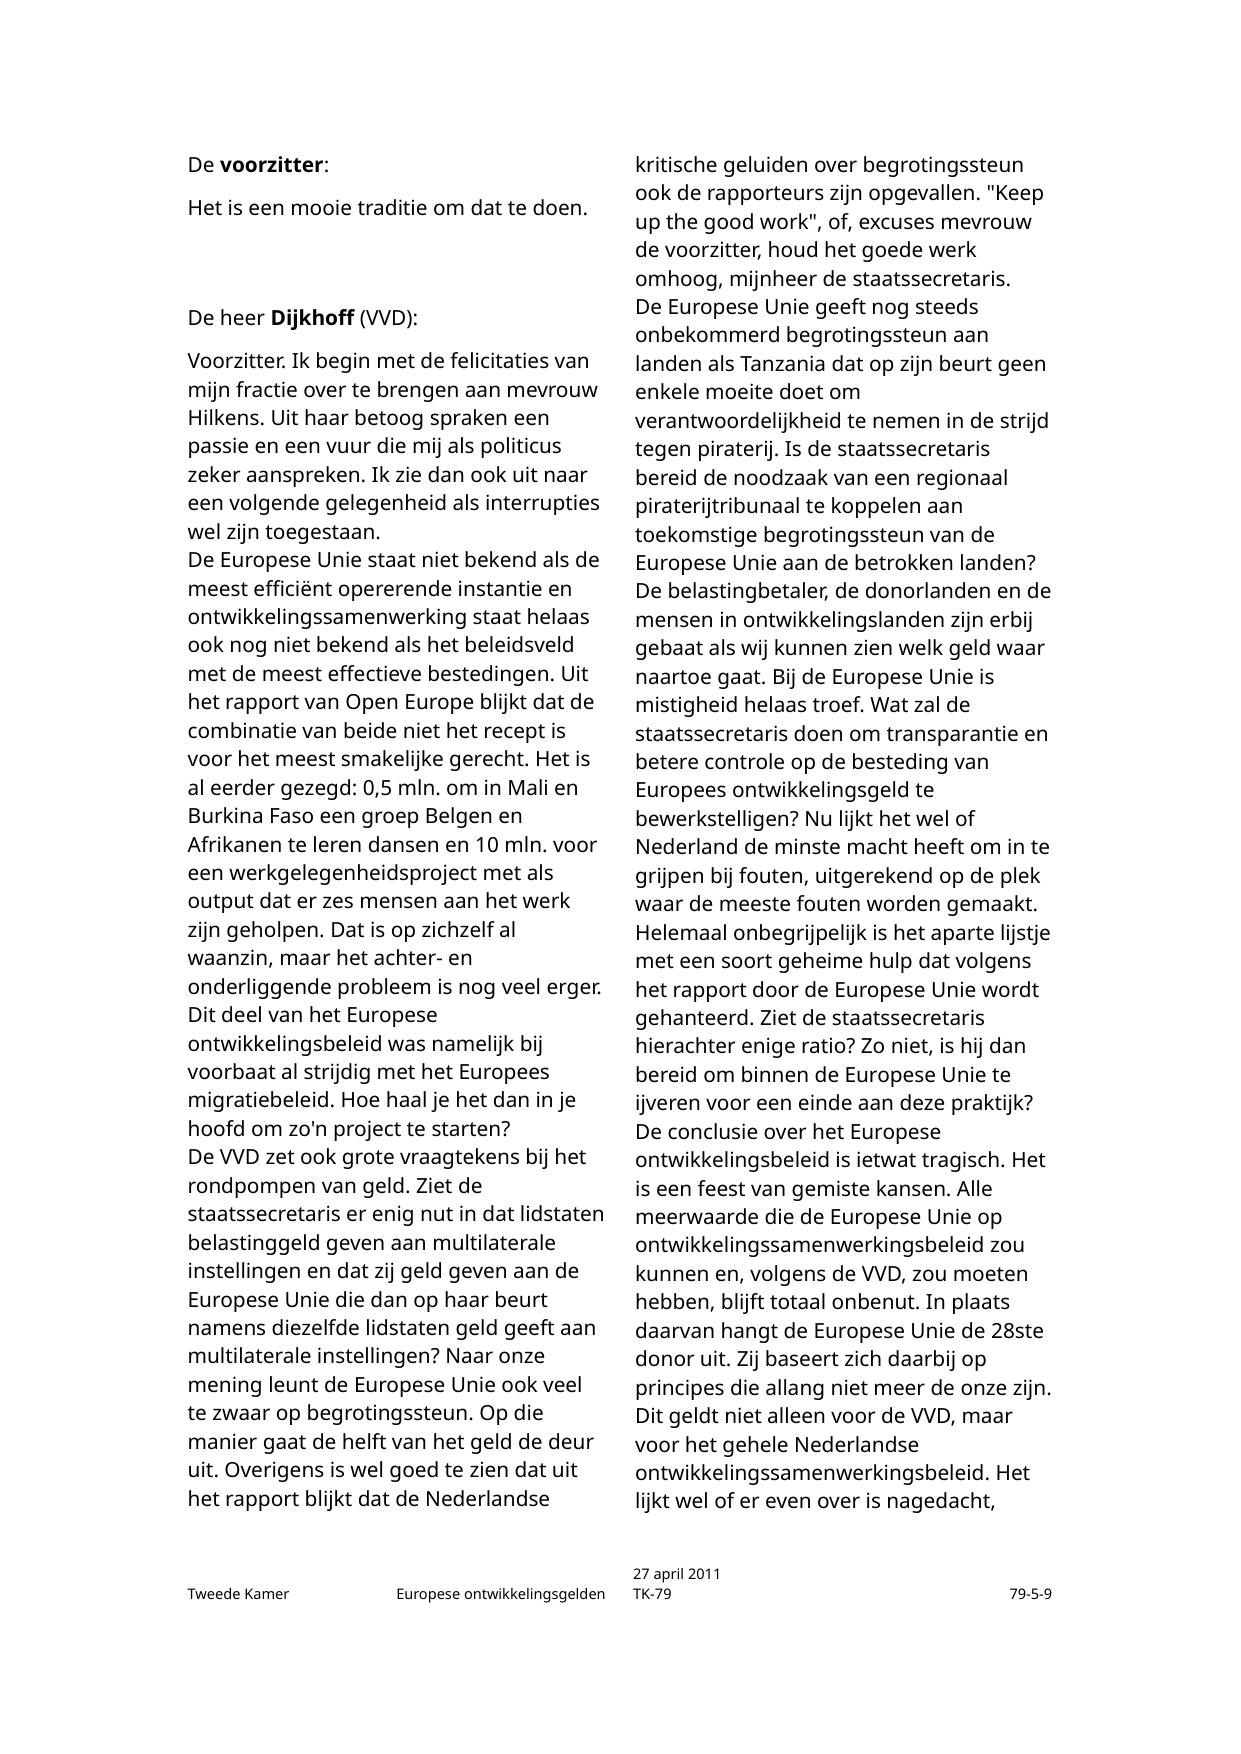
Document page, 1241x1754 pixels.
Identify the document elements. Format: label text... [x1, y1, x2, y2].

text De voorzitter: [187, 150, 605, 178]
text De Europese Unie geeft nog steeds onbekommerd begrotingssteun aan landen als Tanzania dat op zijn beurt geen enkele moeite doet om verantwoordelijkheid te nemen in de strijd tegen piraterij. Is de staatssecretaris bereid de noodzaak van een regionaal piraterijtribunaal te koppelen aan toekomstige begrotingssteun van de Europese Unie aan de betrokken landen? [635, 292, 1053, 577]
text  [187, 252, 605, 280]
text De VVD zet ook grote vraagtekens bij het rondpompen van geld. Ziet de staatssecretaris er enig nut in dat lidstaten belastinggeld geven aan multilaterale instellingen en dat zij geld geven aan de Europese Unie die dan op haar beurt namens diezelfde lidstaten geld geeft aan multilaterale instellingen? Naar onze mening leunt de Europese Unie ook veel te zwaar op begrotingssteun. Op die manier gaat de helft van het geld de deur uit. Overigens is wel goed te zien dat uit het rapport blijkt dat de Nederlandse [187, 1142, 605, 1512]
text Voorzitter. Ik begin met de felicitaties van mijn fractie over te brengen aan mevrouw Hilkens. Uit haar betoog spraken een passie en een vuur die mij als politicus zeker aanspreken. Ik zie dan ook uit naar een volgende gelegenheid als interrupties wel zijn toegestaan. [187, 346, 605, 545]
text De heer Dijkhoff (VVD): [187, 303, 605, 331]
text Het is een mooie traditie om dat te doen. [187, 193, 605, 222]
text De belastingbetaler, de donorlanden en de mensen in ontwikkelingslanden zijn erbij gebaat als wij kunnen zien welk geld waar naartoe gaat. Bij de Europese Unie is mistigheid helaas troef. Wat zal de staatssecretaris doen om transparantie en betere controle op de besteding van Europees ontwikkelingsgeld te bewerkstelligen? Nu lijkt het wel of Nederland de minste macht heeft om in te grijpen bij fouten, uitgerekend op de plek waar de meeste fouten worden gemaakt. Helemaal onbegrijpelijk is het aparte lijstje met een soort geheime hulp dat volgens het rapport door de Europese Unie wordt gehanteerd. Ziet de staatssecretaris hierachter enige ratio? Zo niet, is hij dan bereid om binnen de Europese Unie te ijveren voor een einde aan deze praktijk? [635, 577, 1053, 1117]
text De conclusie over het Europese ontwikkelingsbeleid is ietwat tragisch. Het is een feest van gemiste kansen. Alle meerwaarde die de Europese Unie op ontwikkelingssamenwerkingsbeleid zou kunnen en, volgens de VVD, zou moeten hebben, blijft totaal onbenut. In plaats daarvan hangt de Europese Unie de 28ste donor uit. Zij baseert zich daarbij op principes die allang niet meer de onze zijn. Dit geldt niet alleen voor de VVD, maar voor het gehele Nederlandse ontwikkelingssamenwerkingsbeleid. Het lijkt wel of er even over is nagedacht, [635, 1117, 1053, 1515]
text De Europese Unie staat niet bekend als de meest efficiënt opererende instantie en ontwikkelingssamenwerking staat helaas ook nog niet bekend als het beleidsveld met de meest effectieve bestedingen. Uit het rapport van Open Europe blijkt dat de combinatie van beide niet het recept is voor het meest smakelijke gerecht. Het is al eerder gezegd: 0,5 mln. om in Mali en Burkina Faso een groep Belgen en Afrikanen te leren dansen en 10 mln. voor een werkgelegenheidsproject met als output dat er zes mensen aan het werk zijn geholpen. Dat is op zichzelf al waanzin, maar het achter- en onderliggende probleem is nog veel erger. Dit deel van het Europese ontwikkelingsbeleid was namelijk bij voorbaat al strijdig met het Europees migratiebeleid. Hoe haal je het dan in je hoofd om zo'n project te starten? [187, 545, 605, 1142]
text kritische geluiden over begrotingssteun ook de rapporteurs zijn opgevallen. "Keep up the good work", of, excuses mevrouw de voorzitter, houd het goede werk omhoog, mijnheer de staatssecretaris. [635, 150, 1053, 292]
